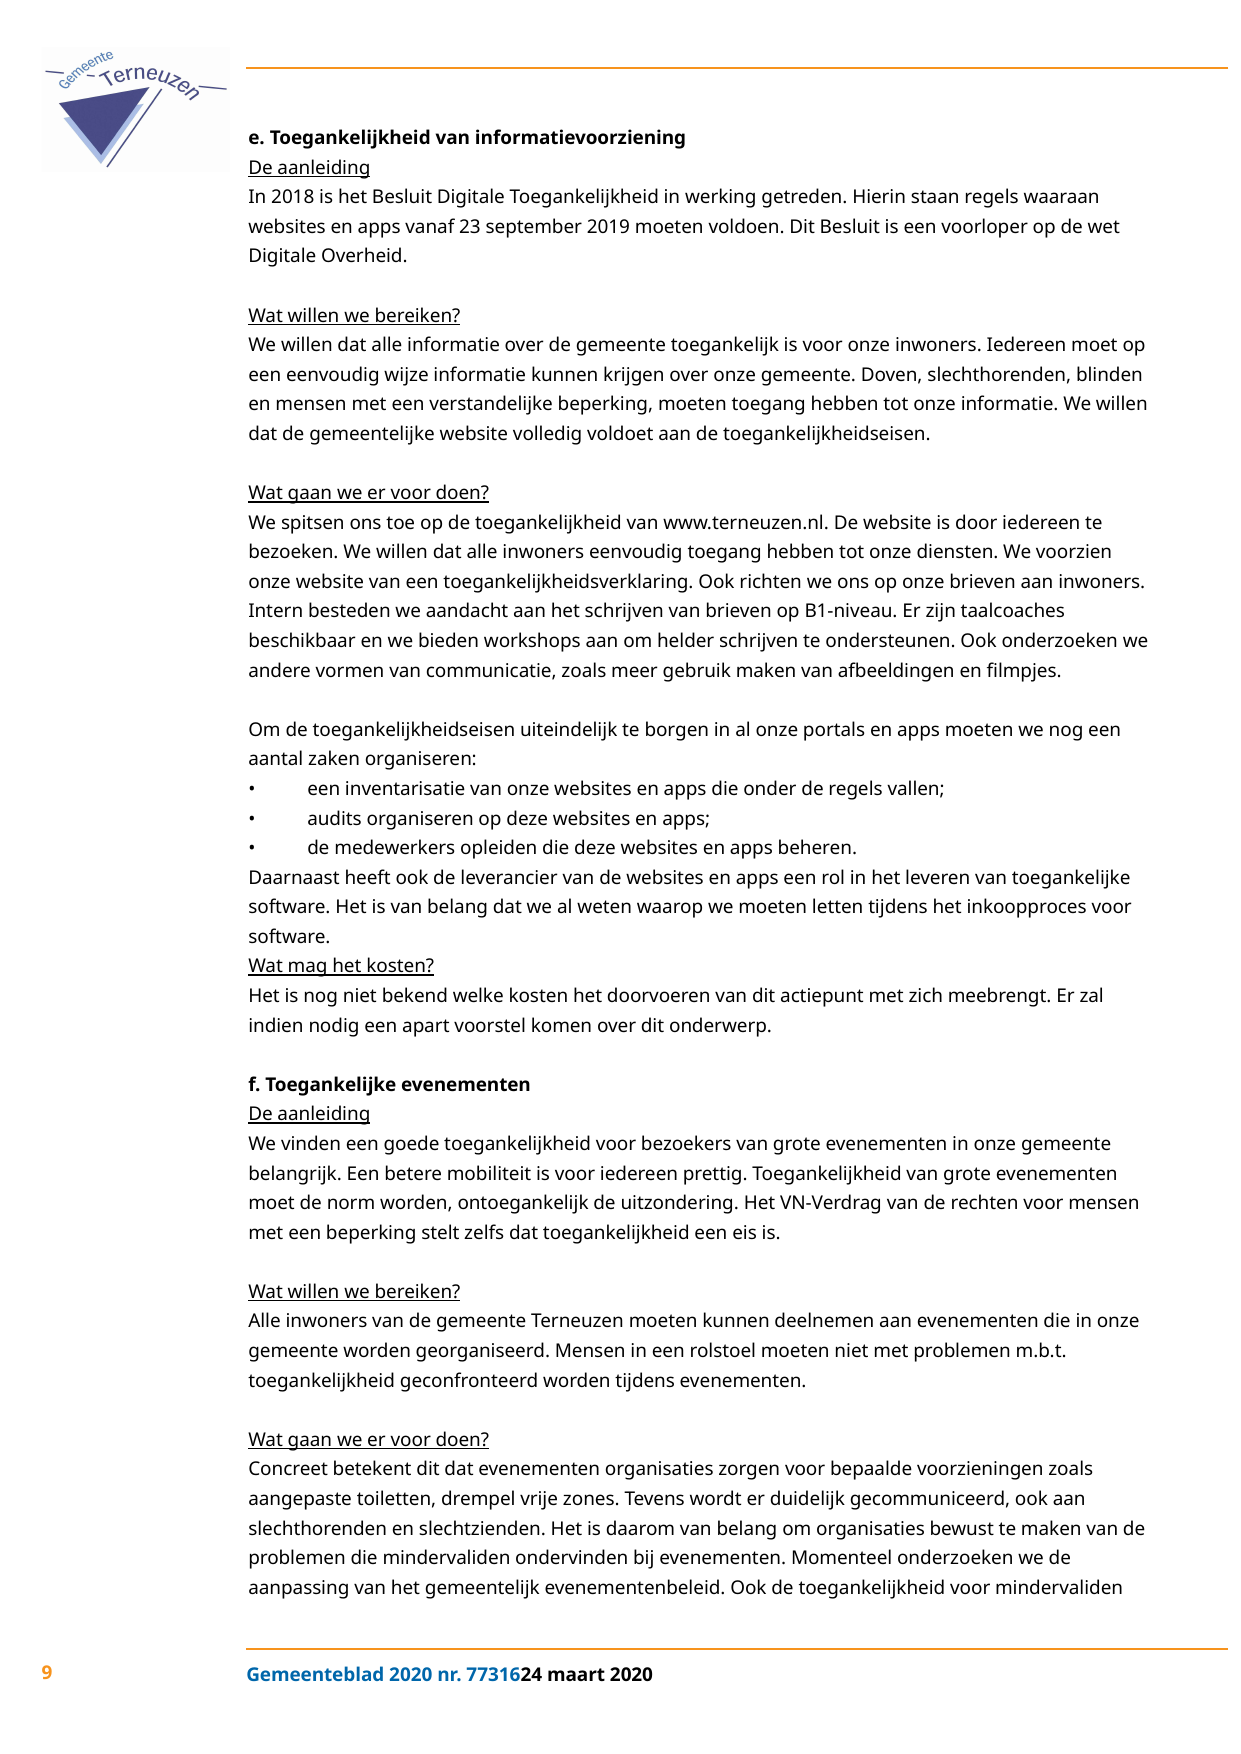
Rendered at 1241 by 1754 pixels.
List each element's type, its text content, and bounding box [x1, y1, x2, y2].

text We spitsen ons toe op de toegankelijkheid van www.terneuzen.nl. De website is door iedereen te bezoeken. We willen dat alle inwoners eenvoudig toegang hebben tot onze diensten. We voorzien onze website van een toegankelijkheidsverklaring. Ook richten we ons op onze brieven aan inwoners. Intern besteden we aandacht aan het schrijven van brieven op B1-niveau. Er zijn taalcoaches beschikbaar en we bieden workshops aan om helder schrijven te ondersteunen. Ook onderzoeken we andere vormen van communicatie, zoals meer gebruik maken van afbeeldingen en filmpjes. [248, 509, 1152, 683]
text e. Toegankelijkheid van informatievoorziening [248, 124, 1152, 150]
list audits organiseren op deze websites en apps; [248, 805, 1152, 831]
text In 2018 is het Besluit Digitale Toegankelijkheid in werking getreden. Hierin staan regels waaraan websites en apps vanaf 23 september 2019 moeten voldoen. Dit Besluit is een voorloper op de wet Digitale Overheid. [248, 183, 1152, 268]
picture [41, 47, 231, 172]
text Wat willen we bereiken? [248, 302, 1152, 328]
text Het is nog niet bekend welke kosten het doorvoeren van dit actiepunt met zich meebrengt. Er zal indien nodig een apart voorstel komen over dit onderwerp. [248, 982, 1152, 1038]
text Concreet betekent dit dat evenementen organisaties zorgen voor bepaalde voorzieningen zoals aangepaste toiletten, drempel vrije zones. Tevens wordt er duidelijk gecommuniceerd, ook aan slechthorenden en slechtzienden. Het is daarom van belang om organisaties bewust te maken van de problemen die mindervaliden ondervinden bij evenementen. Momenteel onderzoeken we de aanpassing van het gemeentelijk evenementenbeleid. Ook de toegankelijkheid voor mindervaliden [248, 1456, 1152, 1600]
text f. Toegankelijke evenementen [248, 1071, 1152, 1097]
list de medewerkers opleiden die deze websites en apps beheren. [248, 834, 1152, 860]
text Daarnaast heeft ook de leverancier van de websites en apps een rol in het leveren van toegankelijke software. Het is van belang dat we al weten waarop we moeten letten tijdens het inkoopproces voor software. [248, 864, 1152, 949]
text De aanleiding [248, 154, 1152, 180]
text We vinden een goede toegankelijkheid voor bezoekers van grote evenementen in onze gemeente belangrijk. Een betere mobiliteit is voor iedereen prettig. Toegankelijkheid van grote evenementen moet de norm worden, ontoegankelijk de uitzondering. Het VN-Verdrag van de rechten voor mensen met een beperking stelt zelfs dat toegankelijkheid een eis is. [248, 1130, 1152, 1245]
text Wat mag het kosten? [248, 953, 1152, 978]
text Om de toegankelijkheidseisen uiteindelijk te borgen in al onze portals en apps moeten we nog een aantal zaken organiseren: [248, 716, 1152, 771]
text Wat gaan we er voor doen? [248, 479, 1152, 505]
text Alle inwoners van de gemeente Terneuzen moeten kunnen deelnemen aan evenementen die in onze gemeente worden georganiseerd. Mensen in een rolstoel moeten niet met problemen m.b.t. toegankelijkheid geconfronteerd worden tijdens evenementen. [248, 1308, 1152, 1393]
text We willen dat alle informatie over de gemeente toegankelijk is voor onze inwoners. Iedereen moet op een eenvoudig wijze informatie kunnen krijgen over onze gemeente. Doven, slechthorenden, blinden en mensen met een verstandelijke beperking, moeten toegang hebben tot onze informatie. We willen dat de gemeentelijke website volledig voldoet aan de toegankelijkheidseisen. [248, 331, 1152, 446]
list een inventarisatie van onze websites en apps die onder de regels vallen; [248, 775, 1152, 801]
text Wat willen we bereiken? [248, 1278, 1152, 1304]
text Wat gaan we er voor doen? [248, 1426, 1152, 1452]
text De aanleiding [248, 1101, 1152, 1126]
